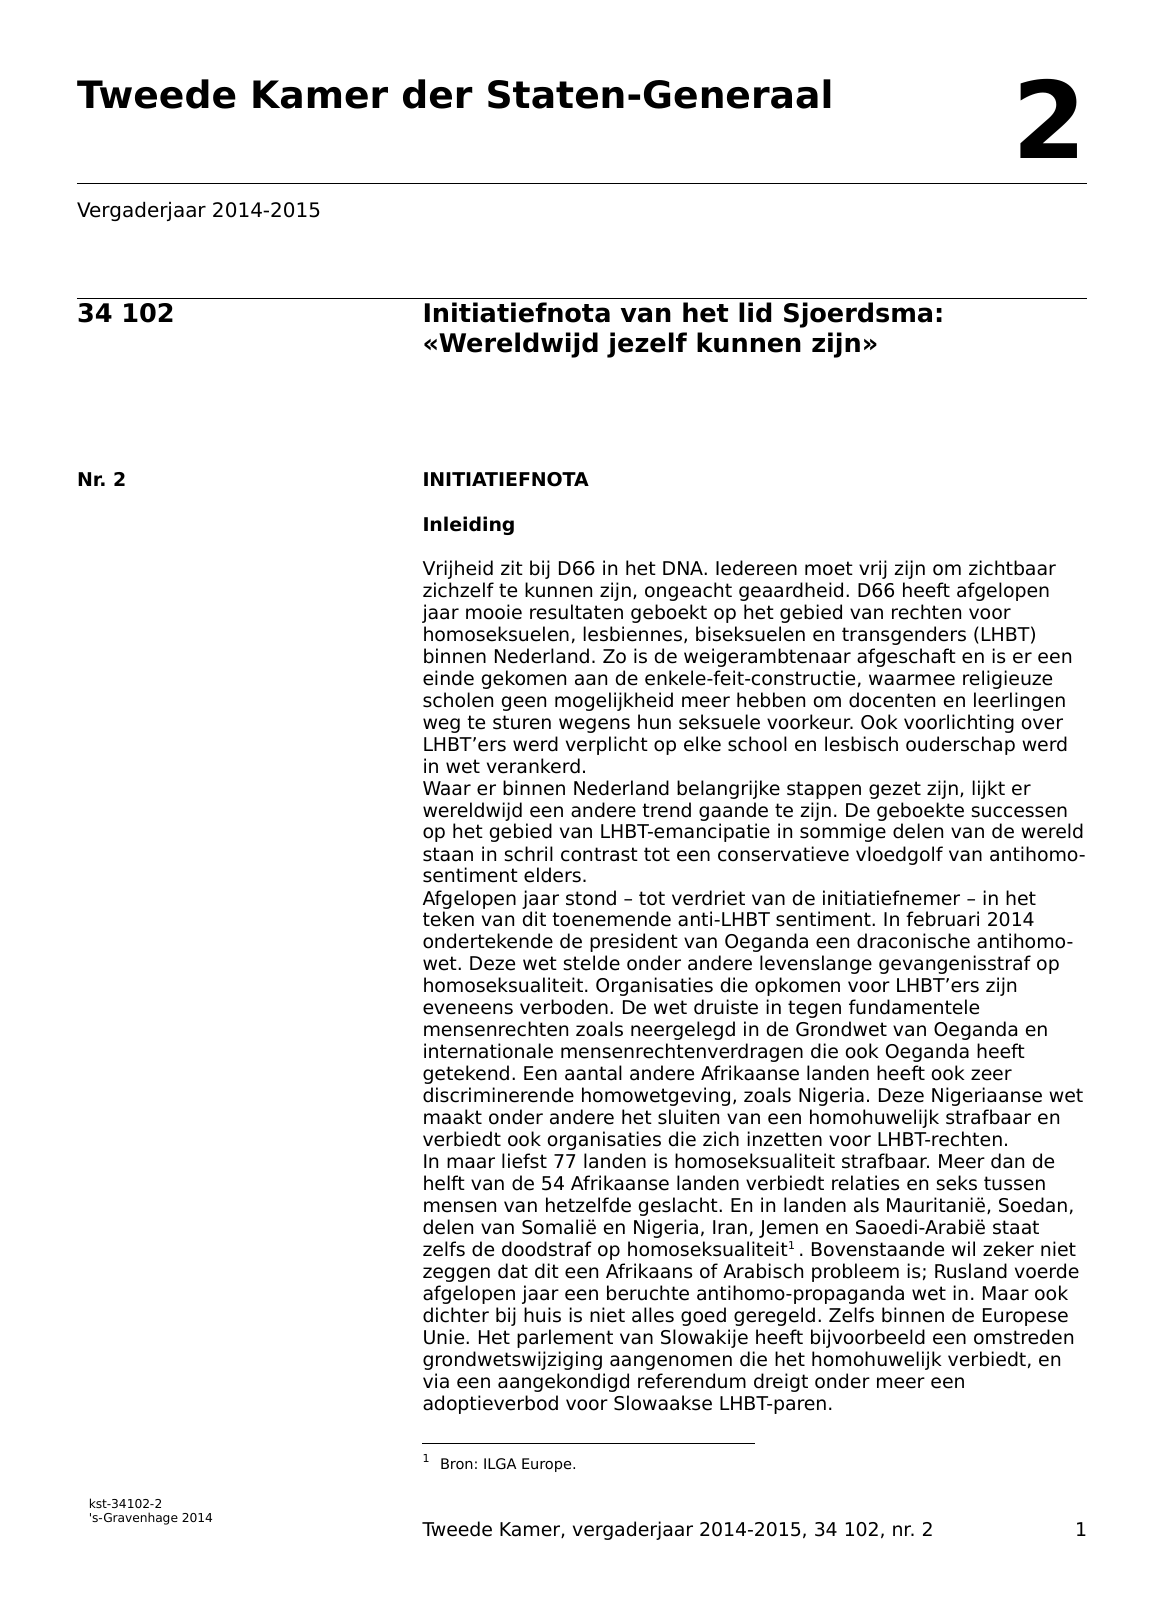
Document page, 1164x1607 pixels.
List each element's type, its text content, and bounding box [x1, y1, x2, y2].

text Afgelopen jaar stond – tot verdriet van de initiatiefnemer – in het teken van dit toenemende anti-LHBT sentiment. In februari 2014 ondertekende de president van Oeganda een draconische antihomo-wet. Deze wet stelde onder andere levenslange gevangenisstraf op homoseksualiteit. Organisaties die opkomen voor LHBT’ers zijn eveneens verboden. De wet druiste in tegen fundamentele mensenrechten zoals neergelegd in de Grondwet van Oeganda en internationale mensenrechtenverdragen die ook Oeganda heeft getekend. Een aantal andere Afrikaanse landen heeft ook zeer discriminerende homowetgeving, zoals Nigeria. Deze Nigeriaanse wet maakt onder andere het sluiten van een homohuwelijk strafbaar en verbiedt ook organisaties die zich inzetten voor LHBT-rechten. [422, 887, 1087, 1151]
text In maar liefst 77 landen is homoseksualiteit strafbaar. Meer dan de helft van de 54 Afrikaanse landen verbiedt relaties en seks tussen mensen van hetzelfde geslacht. En in landen als Mauritanië, Soedan, delen van Somalië en Nigeria, Iran, Jemen en Saoedi-Arabië staat zelfs de doodstraf op homoseksualiteit. Bovenstaande wil zeker niet zeggen dat dit een Afrikaans of Arabisch probleem is; Rusland voerde afgelopen jaar een beruchte antihomo-propaganda wet in. Maar ook dichter bij huis is niet alles goed geregeld. Zelfs binnen de Europese Unie. Het parlement van Slowakije heeft bijvoorbeeld een omstreden grondwetswijziging aangenomen die het homohuwelijk verbiedt, en via een aangekondigd referendum dreigt onder meer een adoptieverbod voor Slowaakse LHBT-paren. [422, 1151, 1087, 1415]
subtitle 34 102 Initiatiefnota van het lid Sjoerdsma: «Wereldwijd jezelf kunnen zijn» [77, 299, 1087, 358]
text Waar er binnen Nederland belangrijke stappen gezet zijn, lijkt er wereldwijd een andere trend gaande te zijn. De geboekte successen op het gebied van LHBT-emancipatie in sommige delen van de wereld staan in schril contrast tot een conservatieve vloedgolf van antihomo-sentiment elders. [422, 777, 1087, 887]
table_header 2 [886, 59, 1087, 183]
text kst-34102-2 [88, 1497, 323, 1511]
subtitle Nr. 2 INITIATIEFNOTA [77, 469, 1087, 491]
text Bron: ILGA Europe. [422, 1452, 1087, 1474]
subtitle Inleiding [422, 513, 1087, 536]
text Vrijheid zit bij D66 in het DNA. Iedereen moet vrij zijn om zichtbaar zichzelf te kunnen zijn, ongeacht geaardheid. D66 heeft afgelopen jaar mooie resultaten geboekt op het gebied van rechten voor homoseksuelen, lesbiennes, biseksuelen en transgenders (LHBT) binnen Nederland. Zo is de weigerambtenaar afgeschaft en is er een einde gekomen aan de enkele-feit-constructie, waarmee religieuze scholen geen mogelijkheid meer hebben om docenten en leerlingen weg te sturen wegens hun seksuele voorkeur. Ook voorlichting over LHBT’ers werd verplicht op elke school en lesbisch ouderschap werd in wet verankerd. [422, 558, 1087, 777]
table_header Tweede Kamer der Staten-Generaal [77, 59, 886, 183]
text 's-Gravenhage 2014 [88, 1511, 323, 1525]
table_cell Vergaderjaar 2014-2015 [77, 184, 1087, 298]
